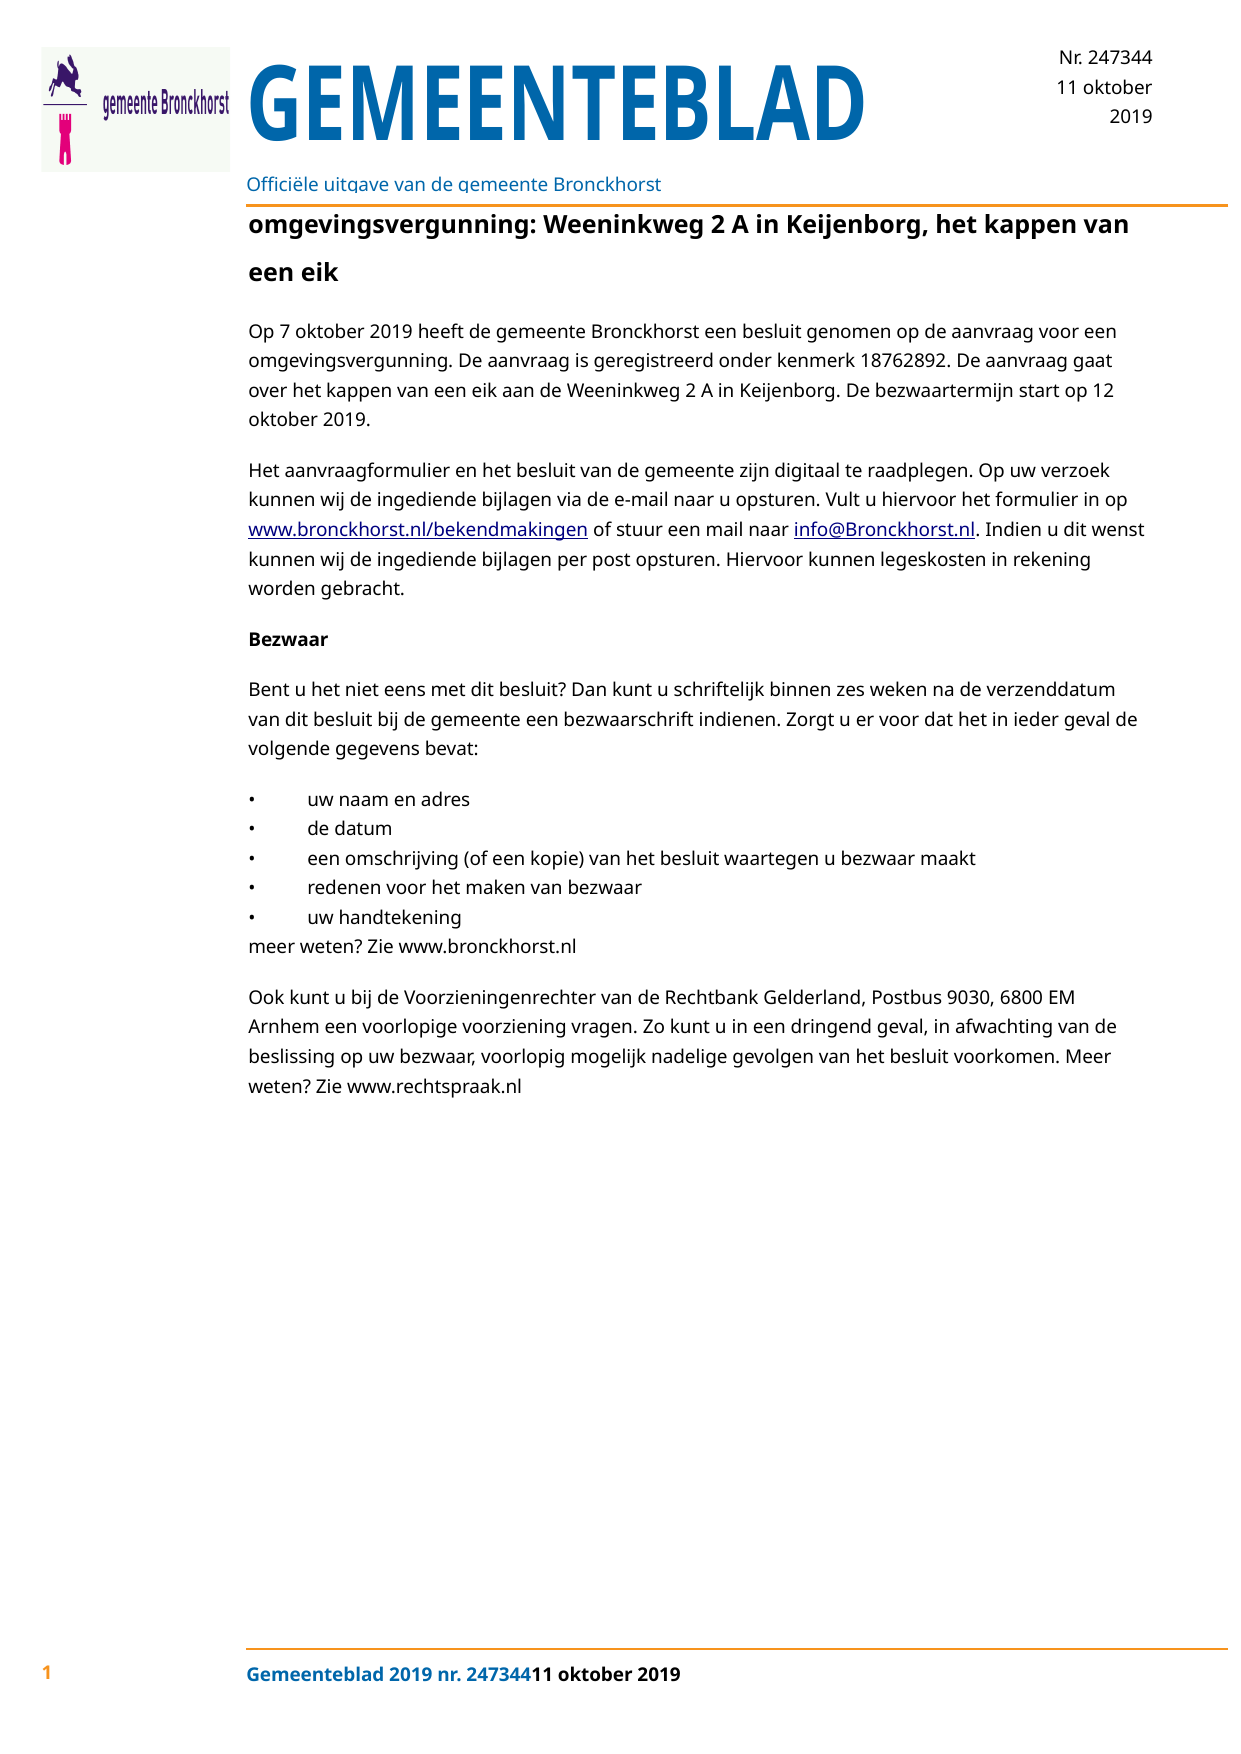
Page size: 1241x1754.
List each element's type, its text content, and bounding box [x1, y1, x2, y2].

text meer weten? Zie www.bronckhorst.nl [248, 934, 1152, 959]
list de datum [248, 815, 1152, 841]
list uw naam en adres [248, 786, 1152, 812]
text Bent u het niet eens met dit besluit? Dan kunt u schriftelijk binnen zes weken na de verzenddatum van dit besluit bij de gemeente een bezwaarschrift indienen. Zorgt u er voor dat het in ieder geval de volgende gegevens bevat: [248, 676, 1152, 761]
picture [41, 47, 231, 172]
list redenen voor het maken van bezwaar [248, 874, 1152, 900]
text Ook kunt u bij de Voorzieningenrechter van de Rechtbank Gelderland, Postbus 9030, 6800 EM Arnhem een voorlopige voorziening vragen. Zo kunt u in een dringend geval, in afwachting van de beslissing op uw bezwaar, voorlopig mogelijk nadelige gevolgen van het besluit voorkomen. Meer weten? Zie www.rechtspraak.nl [248, 984, 1152, 1099]
text Op 7 oktober 2019 heeft de gemeente Bronckhorst een besluit genomen op de aanvraag voor een omgevingsvergunning. De aanvraag is geregistreerd onder kenmerk 18762892. De aanvraag gaat over het kappen van een eik aan de Weeninkweg 2 A in Keijenborg. De bezwaartermijn start op 12 oktober 2019. [248, 318, 1152, 432]
list een omschrijving (of een kopie) van het besluit waartegen u bezwaar maakt [248, 845, 1152, 871]
list uw handtekening [248, 904, 1152, 930]
text Bezwaar [248, 626, 1152, 652]
text Het aanvraagformulier en het besluit van de gemeente zijn digitaal te raadplegen. Op uw verzoek kunnen wij de ingediende bijlagen via de e-mail naar u opsturen. Vult u hiervoor het formulier in op www.bronckhorst.nl/bekendmakingen of stuur een mail naar info@Bronckhorst.nl. Indien u dit wenst kunnen wij de ingediende bijlagen per post opsturen. Hiervoor kunnen legeskosten in rekening worden gebracht. [248, 457, 1152, 601]
text omgevingsvergunning: Weeninkweg 2 A in Keijenborg, het kappen van een eik [248, 207, 1152, 288]
